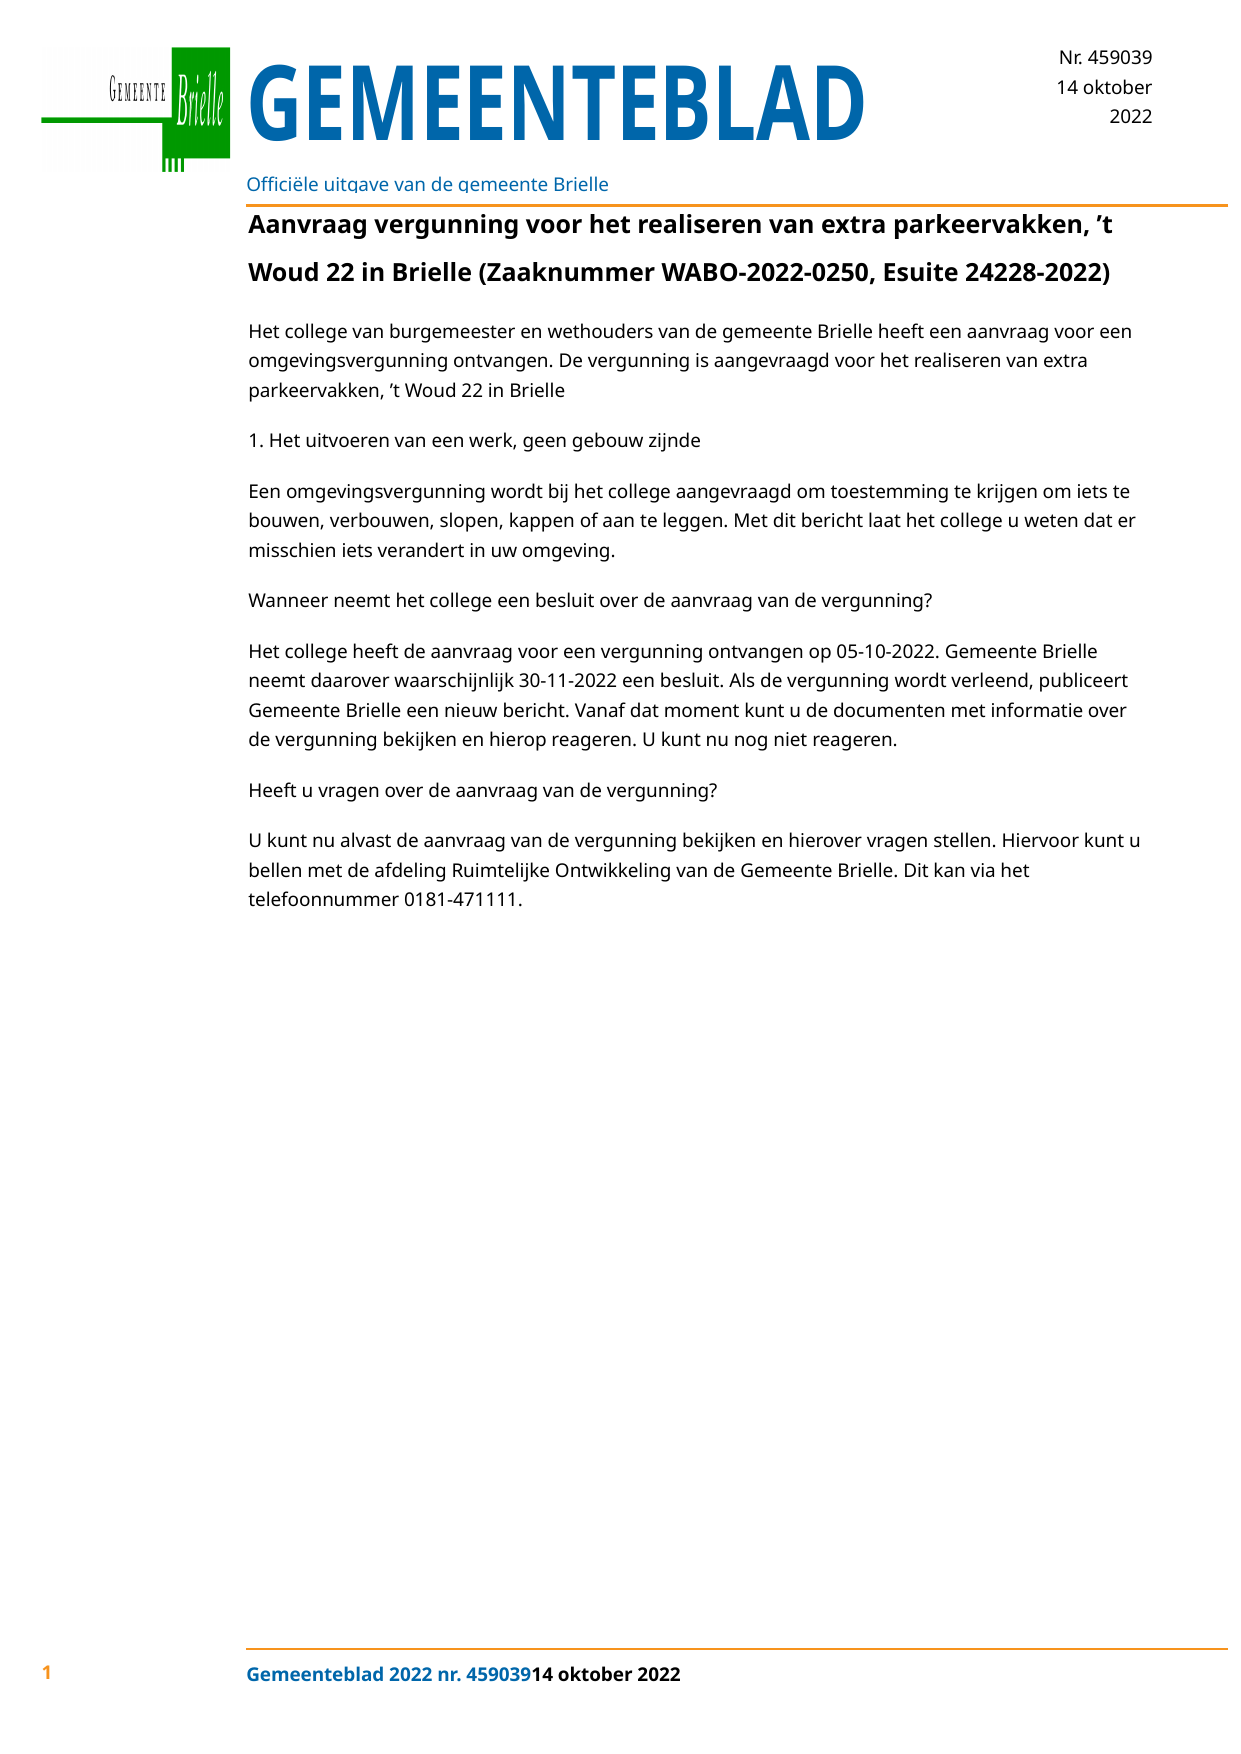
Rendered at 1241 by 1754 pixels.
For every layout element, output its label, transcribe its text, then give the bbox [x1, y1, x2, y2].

text Heeft u vragen over de aanvraag van de vergunning? [248, 777, 1152, 803]
text Aanvraag vergunning voor het realiseren van extra parkeervakken, ’t Woud 22 in Brielle (Zaaknummer WABO-2022-0250, Esuite 24228-2022) [248, 207, 1152, 288]
text Een omgevingsvergunning wordt bij het college aangevraagd om toestemming te krijgen om iets te bouwen, verbouwen, slopen, kappen of aan te leggen. Met dit bericht laat het college u weten dat er misschien iets verandert in uw omgeving. [248, 478, 1152, 563]
text 1. Het uitvoeren van een werk, geen gebouw zijnde [248, 427, 1152, 453]
text Het college heeft de aanvraag voor een vergunning ontvangen op 05-10-2022. Gemeente Brielle neemt daarover waarschijnlijk 30-11-2022 een besluit. Als de vergunning wordt verleend, publiceert Gemeente Brielle een nieuw bericht. Vanaf dat moment kunt u de documenten met informatie over de vergunning bekijken en hierop reageren. U kunt nu nog niet reageren. [248, 638, 1152, 752]
picture [41, 47, 231, 172]
text Wanneer neemt het college een besluit over de aanvraag van de vergunning? [248, 587, 1152, 613]
text Het college van burgemeester en wethouders van de gemeente Brielle heeft een aanvraag voor een omgevingsvergunning ontvangen. De vergunning is aangevraagd voor het realiseren van extra parkeervakken, ’t Woud 22 in Brielle [248, 318, 1152, 403]
text U kunt nu alvast de aanvraag van de vergunning bekijken en hierover vragen stellen. Hiervoor kunt u bellen met de afdeling Ruimtelijke Ontwikkeling van de Gemeente Brielle. Dit kan via het telefoonnummer 0181-471111. [248, 827, 1152, 912]
